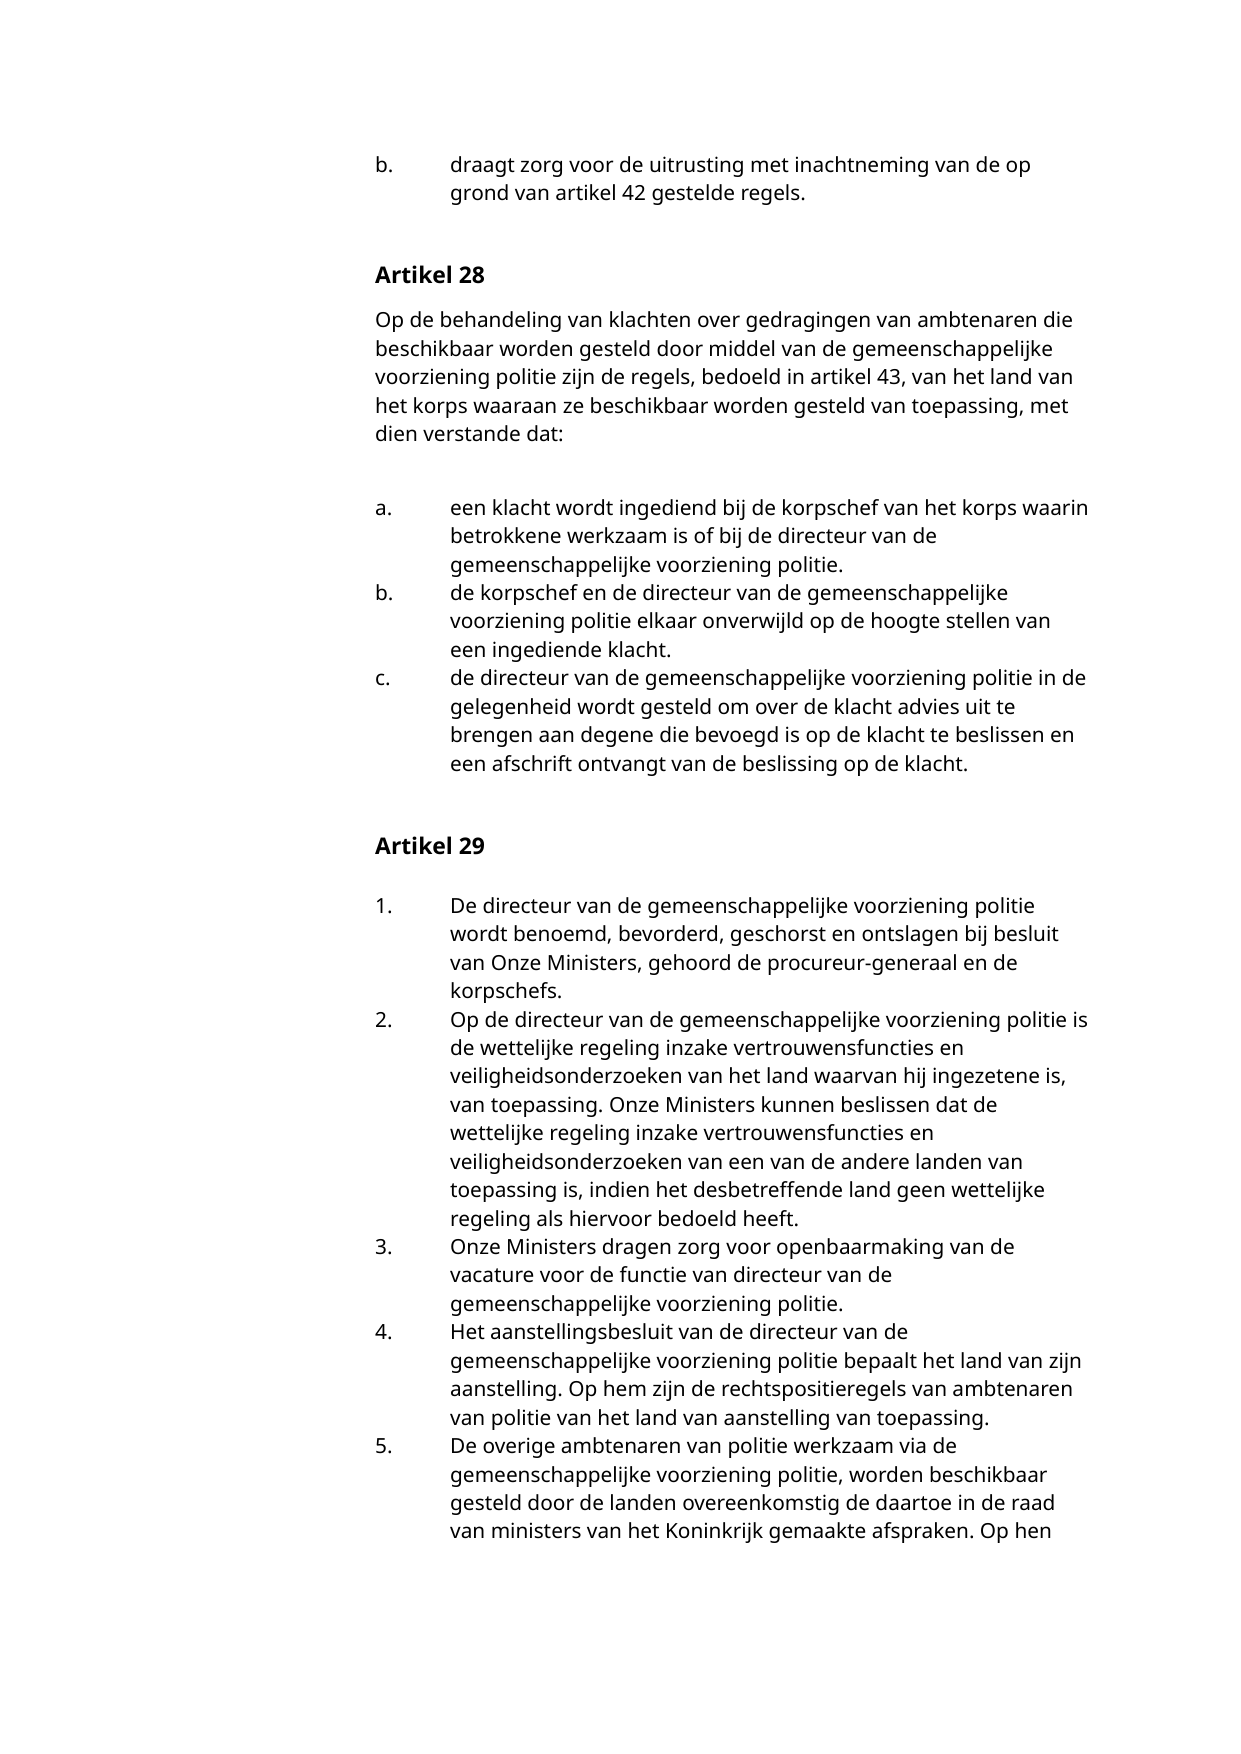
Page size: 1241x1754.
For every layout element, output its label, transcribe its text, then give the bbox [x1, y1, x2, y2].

list Op de directeur van de gemeenschappelijke voorziening politie is de wettelijke regeling inzake vertrouwensfuncties en veiligheidsonderzoeken van het land waarvan hij ingezetene is, van toepassing. Onze Ministers kunnen beslissen dat de wettelijke regeling inzake vertrouwensfuncties en veiligheidsonderzoeken van een van de andere landen van toepassing is, indien het desbetreffende land geen wettelijke regeling als hiervoor bedoeld heeft. [375, 1005, 1090, 1232]
list draagt zorg voor de uitrusting met inachtneming van de op grond van artikel 42 gestelde regels. [375, 150, 1090, 207]
list De overige ambtenaren van politie werkzaam via de gemeenschappelijke voorziening politie, worden beschikbaar gesteld door de landen overeenkomstig de daartoe in de raad van ministers van het Koninkrijk gemaakte afspraken. Op hen [375, 1431, 1090, 1545]
text Op de behandeling van klachten over gedragingen van ambtenaren die beschikbaar worden gesteld door middel van de gemeenschappelijke voorziening politie zijn de regels, bedoeld in artikel 43, van het land van het korps waaraan ze beschikbaar worden gesteld van toepassing, met dien verstande dat: [375, 306, 1090, 448]
list de korpschef en de directeur van de gemeenschappelijke voorziening politie elkaar onverwijld op de hoogte stellen van een ingediende klacht. [375, 578, 1090, 663]
list de directeur van de gemeenschappelijke voorziening politie in de gelegenheid wordt gesteld om over de klacht advies uit te brengen aan degene die bevoegd is op de klacht te beslissen en een afschrift ontvangt van de beslissing op de klacht. [375, 663, 1090, 777]
list een klacht wordt ingediend bij de korpschef van het korps waarin betrokkene werkzaam is of bij de directeur van de gemeenschappelijke voorziening politie. [375, 493, 1090, 578]
list De directeur van de gemeenschappelijke voorziening politie wordt benoemd, bevorderd, geschorst en ontslagen bij besluit van Onze Ministers, gehoord de procureur-generaal en de korpschefs. [375, 891, 1090, 1005]
list Onze Ministers dragen zorg voor openbaarmaking van de vacature voor de functie van directeur van de gemeenschappelijke voorziening politie. [375, 1232, 1090, 1317]
list Het aanstellingsbesluit van de directeur van de gemeenschappelijke voorziening politie bepaalt het land van zijn aanstelling. Op hem zijn de rechtspositieregels van ambtenaren van politie van het land van aanstelling van toepassing. [375, 1317, 1090, 1431]
subtitle Artikel 29 [375, 830, 1090, 861]
subtitle Artikel 28 [375, 259, 1090, 291]
